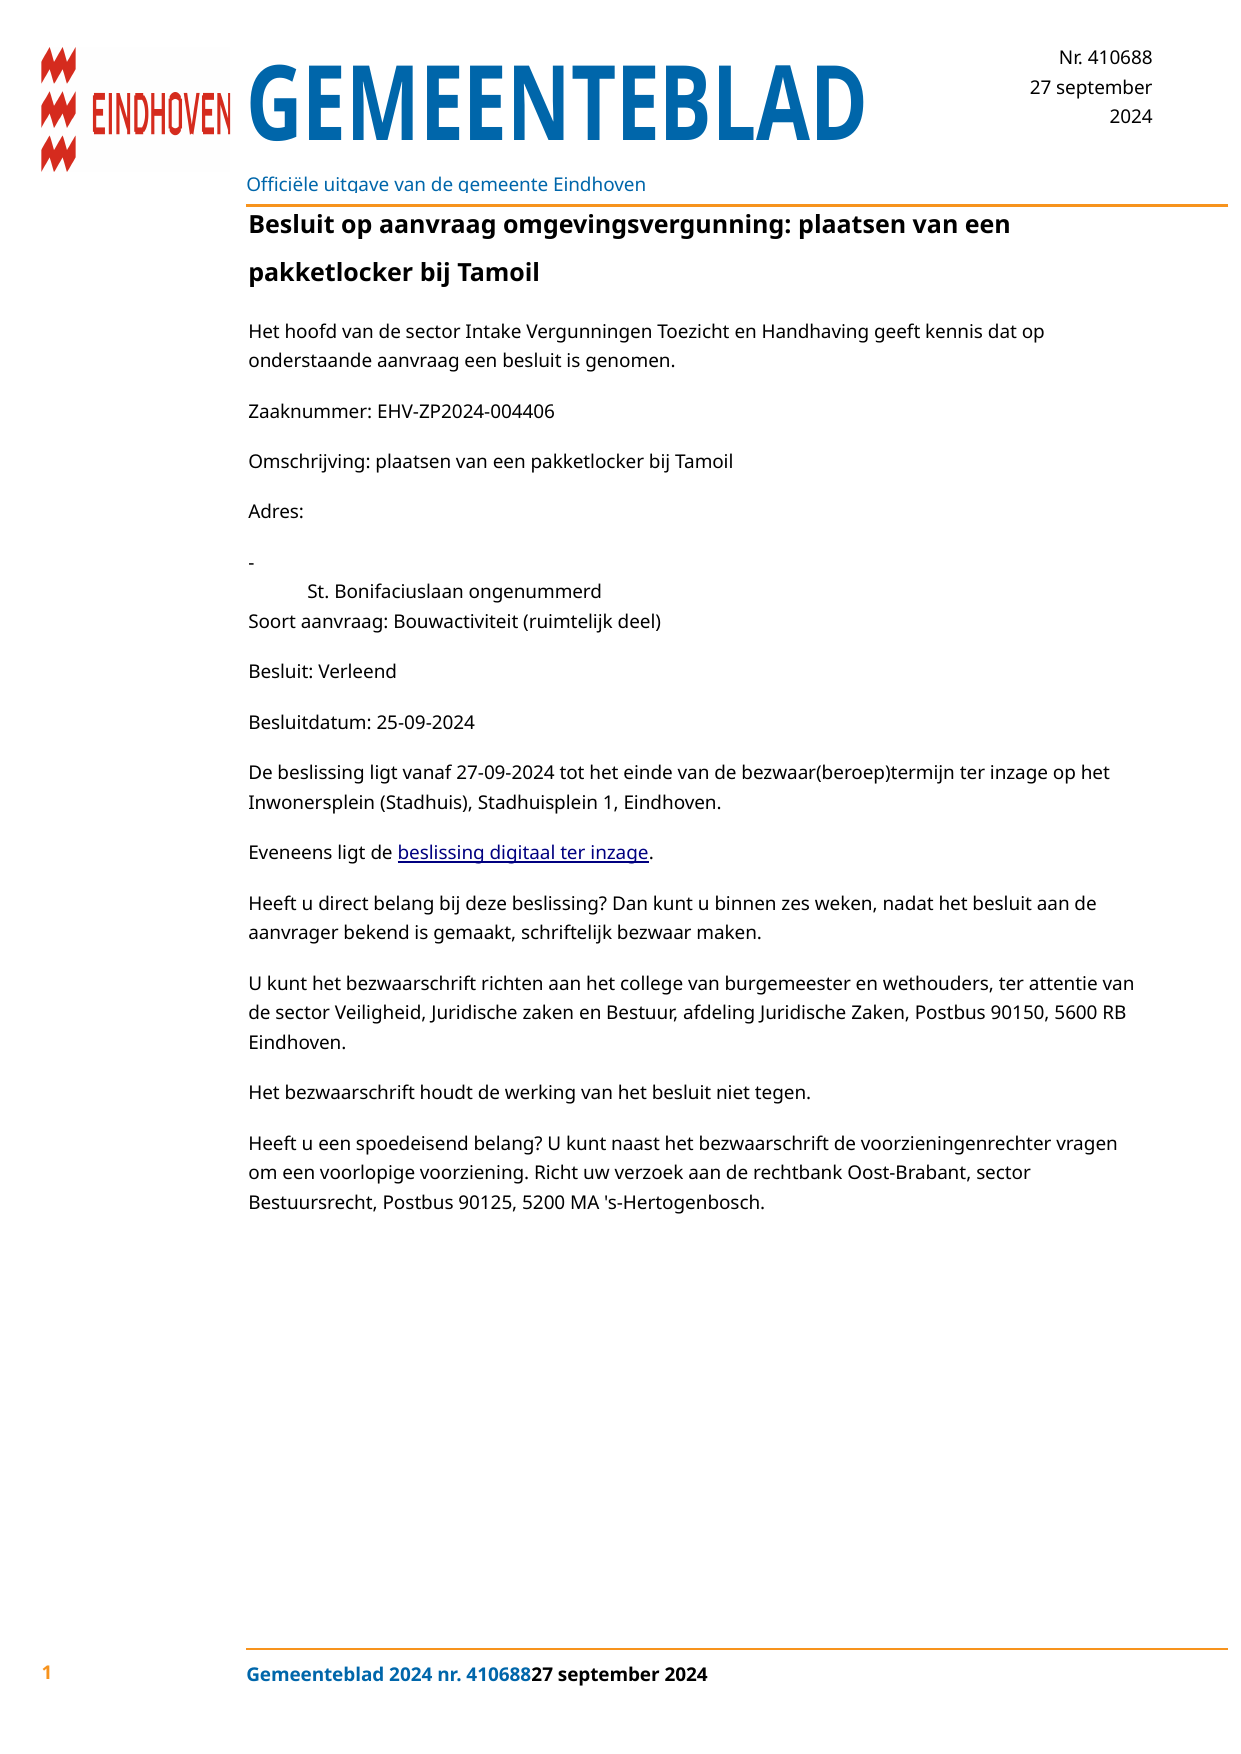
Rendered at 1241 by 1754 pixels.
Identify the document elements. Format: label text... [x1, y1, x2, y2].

text Eveneens ligt de beslissing digitaal ter inzage. [248, 839, 1152, 865]
text Het bezwaarschrift houdt de werking van het besluit niet tegen. [248, 1079, 1152, 1105]
text Het hoofd van de sector Intake Vergunningen Toezicht en Handhaving geeft kennis dat op onderstaande aanvraag een besluit is genomen. [248, 318, 1152, 373]
text Heeft u een spoedeisend belang? U kunt naast het bezwaarschrift de voorzieningenrechter vragen om een voorlopige voorziening. Richt uw verzoek aan de rechtbank Oost-Brabant, sector Bestuursrecht, Postbus 90125, 5200 MA 's-Hertogenbosch. [248, 1130, 1152, 1215]
list St. Bonifaciuslaan ongenummerd [248, 579, 1152, 604]
text Besluit: Verleend [248, 659, 1152, 684]
text Besluit op aanvraag omgevingsvergunning: plaatsen van een pakketlocker bij Tamoil [248, 207, 1152, 288]
text Soort aanvraag: Bouwactiviteit (ruimtelijk deel) [248, 608, 1152, 634]
text Heeft u direct belang bij deze beslissing? Dan kunt u binnen zes weken, nadat het besluit aan de aanvrager bekend is gemaakt, schriftelijk bezwaar maken. [248, 890, 1152, 945]
text Zaaknummer: EHV-ZP2024-004406 [248, 398, 1152, 424]
text De beslissing ligt vanaf 27-09-2024 tot het einde van de bezwaar(beroep)termijn ter inzage op het Inwonersplein (Stadhuis), Stadhuisplein 1, Eindhoven. [248, 759, 1152, 815]
picture [41, 47, 231, 172]
text Omschrijving: plaatsen van een pakketlocker bij Tamoil [248, 448, 1152, 474]
text U kunt het bezwaarschrift richten aan het college van burgemeester en wethouders, ter attentie van de sector Veiligheid, Juridische zaken en Bestuur, afdeling Juridische Zaken, Postbus 90150, 5600 RB Eindhoven. [248, 970, 1152, 1055]
text Besluitdatum: 25-09-2024 [248, 709, 1152, 735]
text Adres: [248, 499, 1152, 524]
